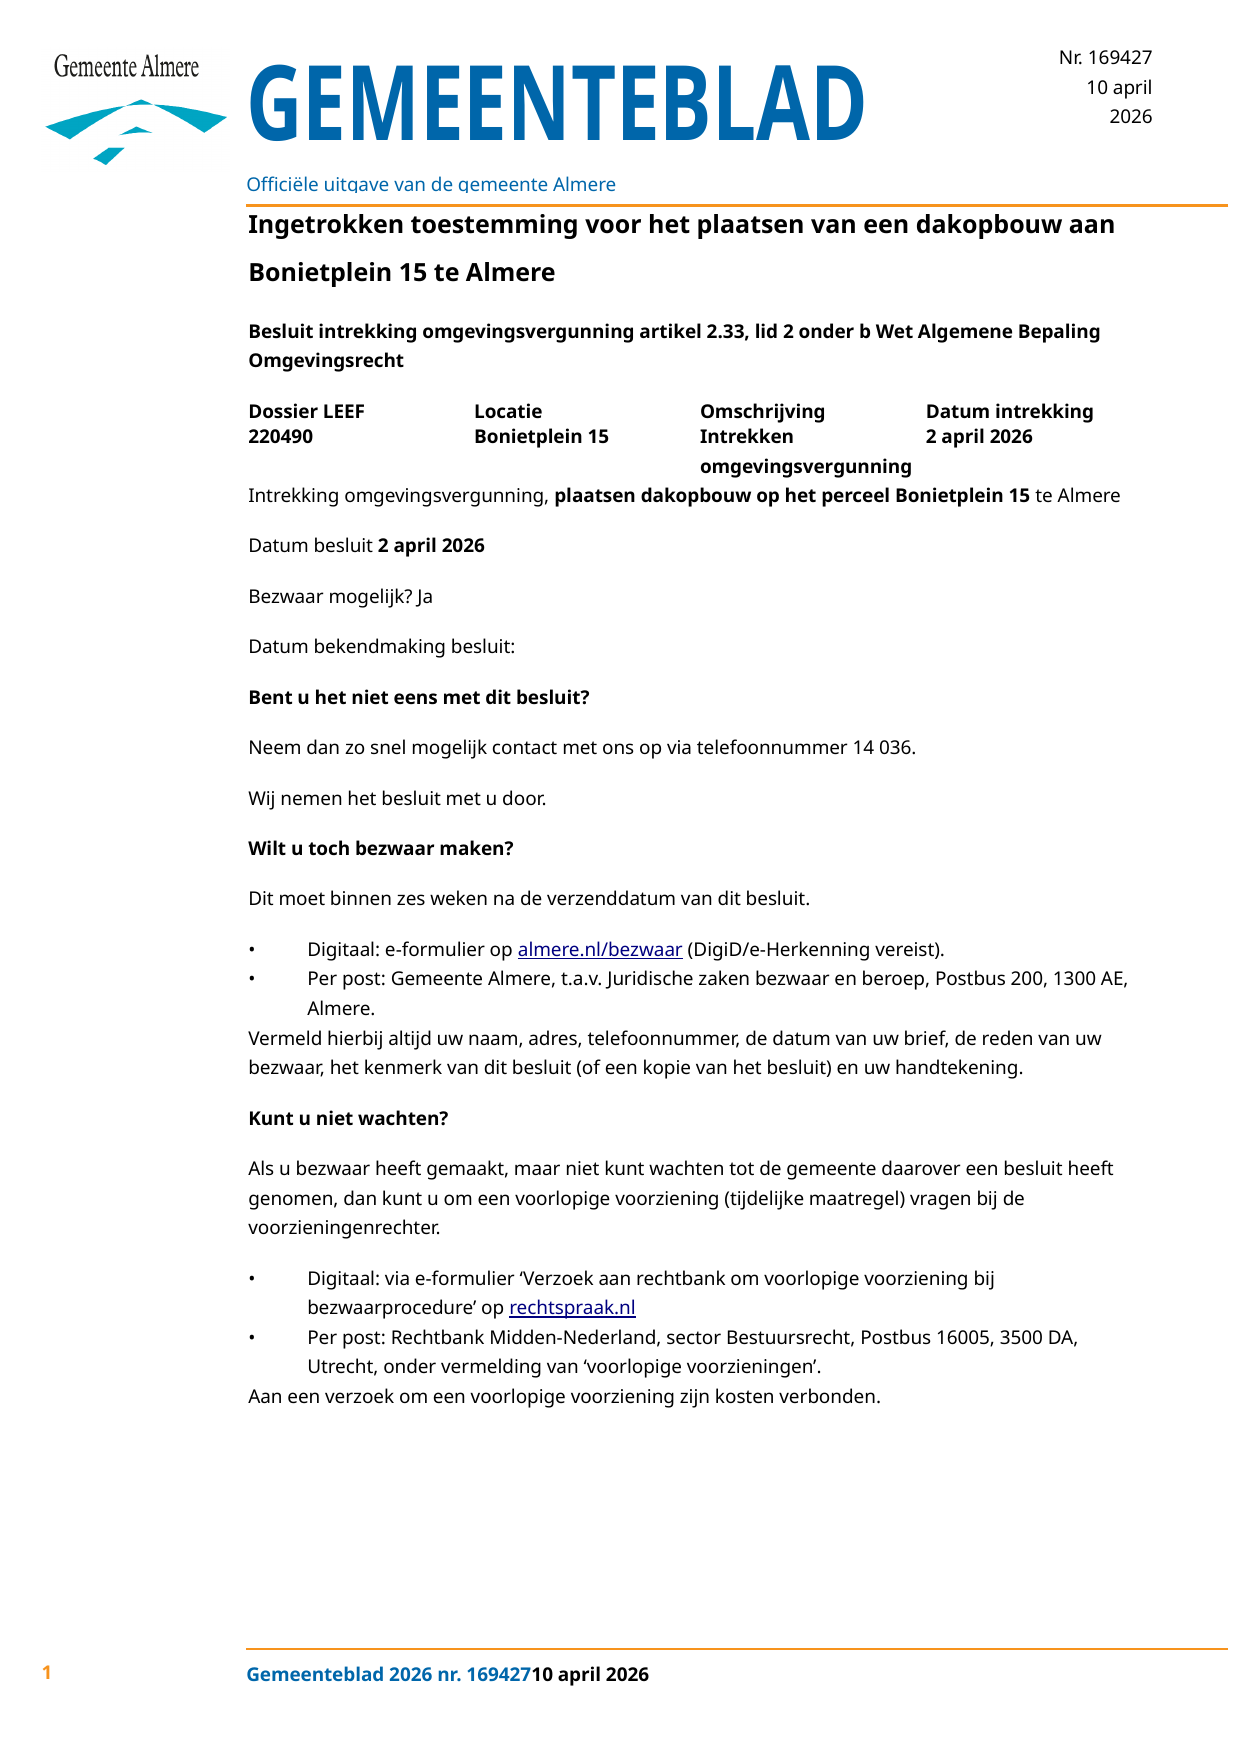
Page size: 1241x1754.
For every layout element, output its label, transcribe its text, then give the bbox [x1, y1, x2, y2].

text Neem dan zo snel mogelijk contact met ons op via telefoonnummer 14 036. [248, 734, 1152, 760]
text Kunt u niet wachten? [248, 1105, 1152, 1131]
text Wij nemen het besluit met u door. [248, 785, 1152, 811]
text Bent u het niet eens met dit besluit? [248, 684, 1152, 710]
table_cell 2 april 2026 [926, 424, 1152, 479]
list Digitaal: e-formulier op almere.nl/bezwaar (DigiD/e-Herkenning vereist). [248, 936, 1152, 962]
text Als u bezwaar heeft gemaakt, maar niet kunt wachten tot de gemeente daarover een besluit heeft genomen, dan kunt u om een voorlopige voorziening (tijdelijke maatregel) vragen bij de voorzieningenrechter. [248, 1155, 1152, 1240]
table_cell Intrekken omgevingsvergunning [700, 424, 926, 479]
list Per post: Gemeente Almere, t.a.v. Juridische zaken bezwaar en beroep, Postbus 200, 1300 AE, Almere. [248, 966, 1152, 1021]
text Bezwaar mogelijk? Ja [248, 583, 1152, 609]
text Dit moet binnen zes weken na de verzenddatum van dit besluit. [248, 886, 1152, 911]
table_cell 220490 [248, 424, 474, 479]
table_header Dossier LEEF [248, 398, 474, 424]
text Datum besluit 2 april 2026 [248, 533, 1152, 558]
table_header Locatie [474, 398, 700, 424]
text Besluit intrekking omgevingsvergunning artikel 2.33, lid 2 onder b Wet Algemene Bepaling Omgevingsrecht [248, 318, 1152, 373]
table_header Datum intrekking [926, 398, 1152, 424]
list Digitaal: via e-formulier ‘Verzoek aan rechtbank om voorlopige voorziening bij bezwaarprocedure’ op rechtspraak.nl [248, 1265, 1152, 1320]
text Aan een verzoek om een voorlopige voorziening zijn kosten verbonden. [248, 1383, 1152, 1409]
text Datum bekendmaking besluit: [248, 633, 1152, 659]
text Intrekking omgevingsvergunning, plaatsen dakopbouw op het perceel Bonietplein 15 te Almere [248, 482, 1152, 508]
list Per post: Rechtbank Midden-Nederland, sector Bestuursrecht, Postbus 16005, 3500 DA, Utrecht, onder vermelding van ‘voorlopige voorzieningen’. [248, 1324, 1152, 1379]
picture [41, 47, 231, 172]
text Wilt u toch bezwaar maken? [248, 835, 1152, 861]
table_cell Bonietplein 15 [474, 424, 700, 479]
text Vermeld hierbij altijd uw naam, adres, telefoonnummer, de datum van uw brief, de reden van uw bezwaar, het kenmerk van dit besluit (of een kopie van het besluit) en uw handtekening. [248, 1025, 1152, 1080]
table_header Omschrijving [700, 398, 926, 424]
text Ingetrokken toestemming voor het plaatsen van een dakopbouw aan Bonietplein 15 te Almere [248, 207, 1152, 288]
